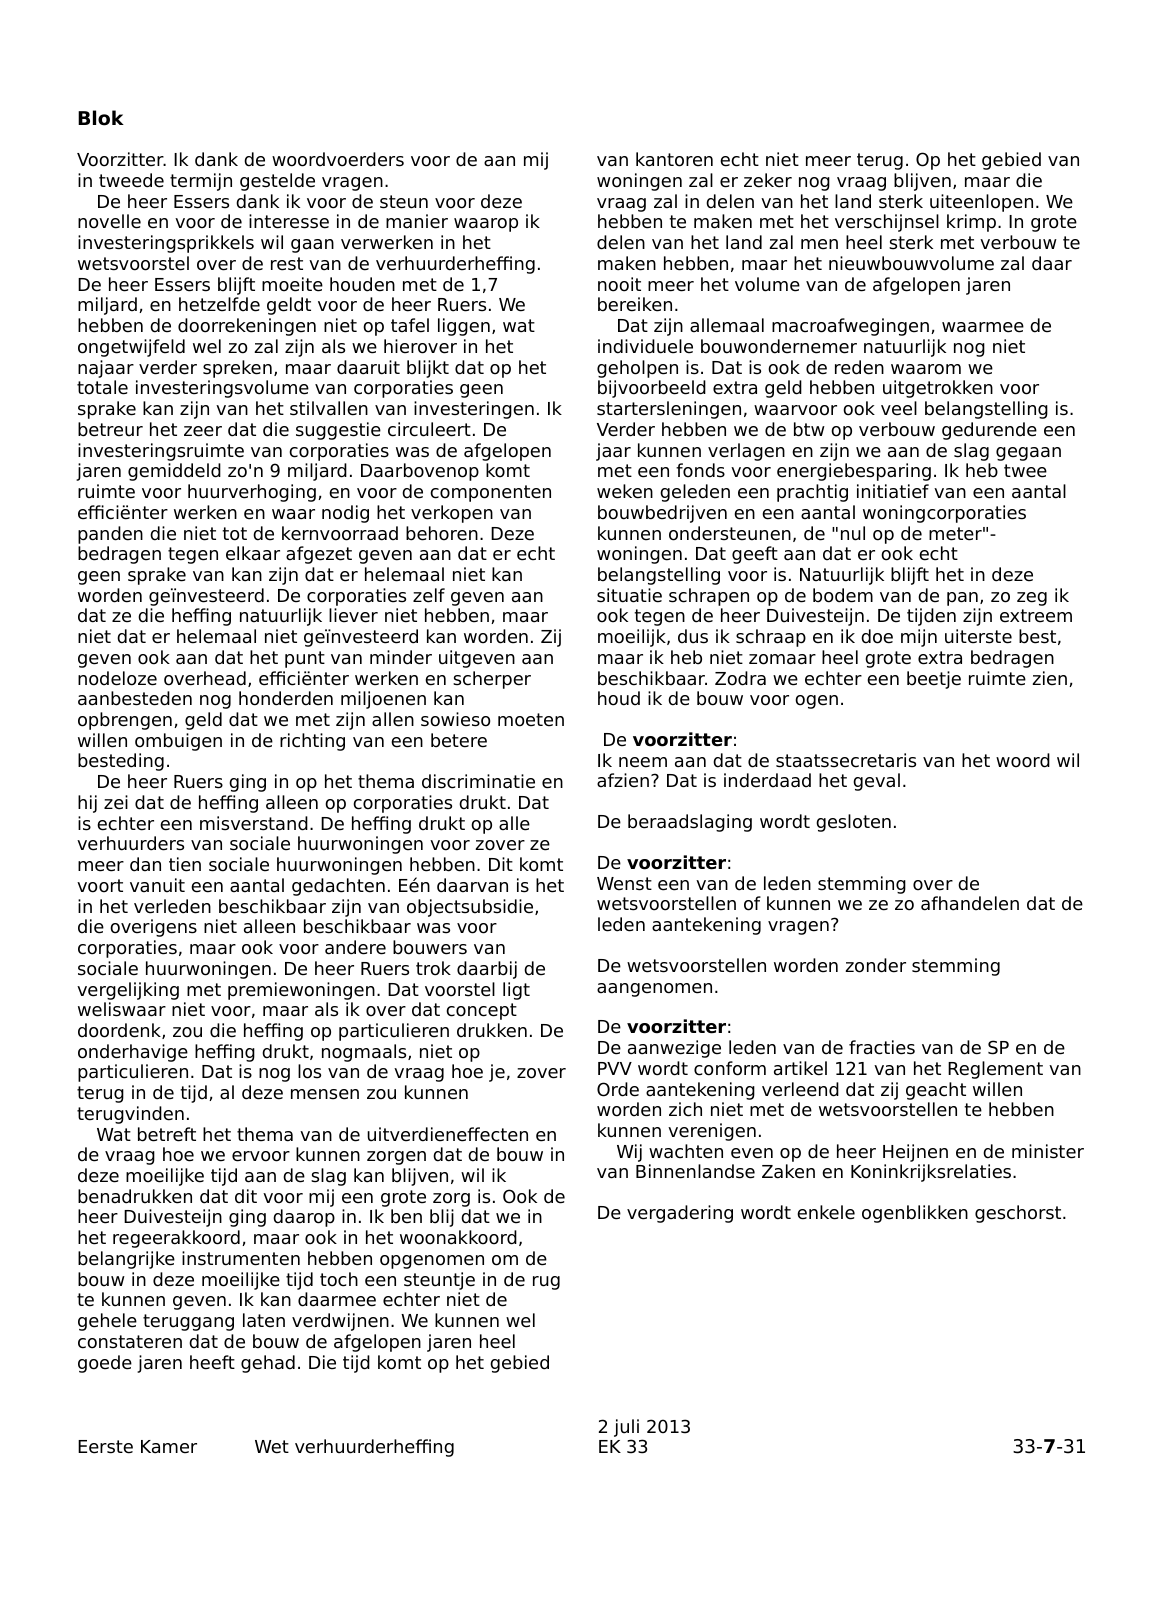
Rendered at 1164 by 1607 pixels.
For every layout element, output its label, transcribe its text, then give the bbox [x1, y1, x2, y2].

text De beraadslaging wordt gesloten. [596, 812, 1087, 833]
text Wij wachten even op de heer Heijnen en de minister van Binnenlandse Zaken en Koninkrijksrelaties. [596, 1142, 1087, 1183]
text De wetsvoorstellen worden zonder stemming aangenomen. [596, 956, 1087, 997]
text De voorzitter: [596, 1017, 1087, 1038]
text De heer Ruers ging in op het thema discriminatie en hij zei dat de heffing alleen op corporaties drukt. Dat is echter een misverstand. De heffing drukt op alle verhuurders van sociale huurwoningen voor zover ze meer dan tien sociale huurwoningen hebben. Dit komt voort vanuit een aantal gedachten. Eén daarvan is het in het verleden beschikbaar zijn van objectsubsidie, die overigens niet alleen beschikbaar was voor corporaties, maar ook voor andere bouwers van sociale huurwoningen. De heer Ruers trok daarbij de vergelijking met premiewoningen. Dat voorstel ligt weliswaar niet voor, maar als ik over dat concept doordenk, zou die heffing op particulieren drukken. De onderhavige heffing drukt, nogmaals, niet op particulieren. Dat is nog los van de vraag hoe je, zover terug in de tijd, al deze mensen zou kunnen terugvinden. [77, 772, 567, 1124]
text De voorzitter: [596, 730, 1087, 751]
text Dat zijn allemaal macroafwegingen, waarmee de individuele bouwondernemer natuurlijk nog niet geholpen is. Dat is ook de reden waarom we bijvoorbeeld extra geld hebben uitgetrokken voor startersleningen, waarvoor ook veel belangstelling is. Verder hebben we de btw op verbouw gedurende een jaar kunnen verlagen en zijn we aan de slag gegaan met een fonds voor energiebesparing. Ik heb twee weken geleden een prachtig initiatief van een aantal bouwbedrijven en een aantal woningcorporaties kunnen ondersteunen, de "nul op de meter"-woningen. Dat geeft aan dat er ook echt belangstelling voor is. Natuurlijk blijft het in deze situatie schrapen op de bodem van de pan, zo zeg ik ook tegen de heer Duivesteijn. De tijden zijn extreem moeilijk, dus ik schraap en ik doe mijn uiterste best, maar ik heb niet zomaar heel grote extra bedragen beschikbaar. Zodra we echter een beetje ruimte zien, houd ik de bouw voor ogen. [596, 316, 1087, 710]
text Ik neem aan dat de staatssecretaris van het woord wil afzien? Dat is inderdaad het geval. [596, 751, 1087, 792]
text Wat betreft het thema van de uitverdieneffecten en de vraag hoe we ervoor kunnen zorgen dat de bouw in deze moeilijke tijd aan de slag kan blijven, wil ik benadrukken dat dit voor mij een grote zorg is. Ook de heer Duivesteijn ging daarop in. Ik ben blij dat we in het regeerakkoord, maar ook in het woonakkoord, belangrijke instrumenten hebben opgenomen om de bouw in deze moeilijke tijd toch een steuntje in de rug te kunnen geven. Ik kan daarmee echter niet de gehele teruggang laten verdwijnen. We kunnen wel constateren dat de bouw de afgelopen jaren heel goede jaren heeft gehad. Die tijd komt op het gebied [77, 1124, 567, 1373]
text De voorzitter: [596, 853, 1087, 873]
text van kantoren echt niet meer terug. Op het gebied van woningen zal er zeker nog vraag blijven, maar die vraag zal in delen van het land sterk uiteenlopen. We hebben te maken met het verschijnsel krimp. In grote delen van het land zal men heel sterk met verbouw te maken hebben, maar het nieuwbouwvolume zal daar nooit meer het volume van de afgelopen jaren bereiken. [596, 150, 1087, 316]
text De vergadering wordt enkele ogenblikken geschorst. [596, 1203, 1087, 1224]
text De heer Essers dank ik voor de steun voor deze novelle en voor de interesse in de manier waarop ik investeringsprikkels wil gaan verwerken in het wetsvoorstel over de rest van de verhuurderheffing. De heer Essers blijft moeite houden met de 1,7 miljard, en hetzelfde geldt voor de heer Ruers. We hebben de doorrekeningen niet op tafel liggen, wat ongetwijfeld wel zo zal zijn als we hierover in het najaar verder spreken, maar daaruit blijkt dat op het totale investeringsvolume van corporaties geen sprake kan zijn van het stilvallen van investeringen. Ik betreur het zeer dat die suggestie circuleert. De investeringsruimte van corporaties was de afgelopen jaren gemiddeld zo'n 9 miljard. Daarbovenop komt ruimte voor huurverhoging, en voor de componenten efficiënter werken en waar nodig het verkopen van panden die niet tot de kernvoorraad behoren. Deze bedragen tegen elkaar afgezet geven aan dat er echt geen sprake van kan zijn dat er helemaal niet kan worden geïnvesteerd. De corporaties zelf geven aan dat ze die heffing natuurlijk liever niet hebben, maar niet dat er helemaal niet geïnvesteerd kan worden. Zij geven ook aan dat het punt van minder uitgeven aan nodeloze overhead, efficiënter werken en scherper aanbesteden nog honderden miljoenen kan opbrengen, geld dat we met zijn allen sowieso moeten willen ombuigen in de richting van een betere besteding. [77, 192, 567, 772]
text De aanwezige leden van de fracties van de SP en de PVV wordt conform artikel 121 van het Reglement van Orde aantekening verleend dat zij geacht willen worden zich niet met de wetsvoorstellen te hebben kunnen verenigen. [596, 1038, 1087, 1142]
text Voorzitter. Ik dank de woordvoerders voor de aan mij in tweede termijn gestelde vragen. [77, 150, 567, 192]
text Wenst een van de leden stemming over de wetsvoorstellen of kunnen we ze zo afhandelen dat de leden aantekening vragen? [596, 873, 1087, 936]
